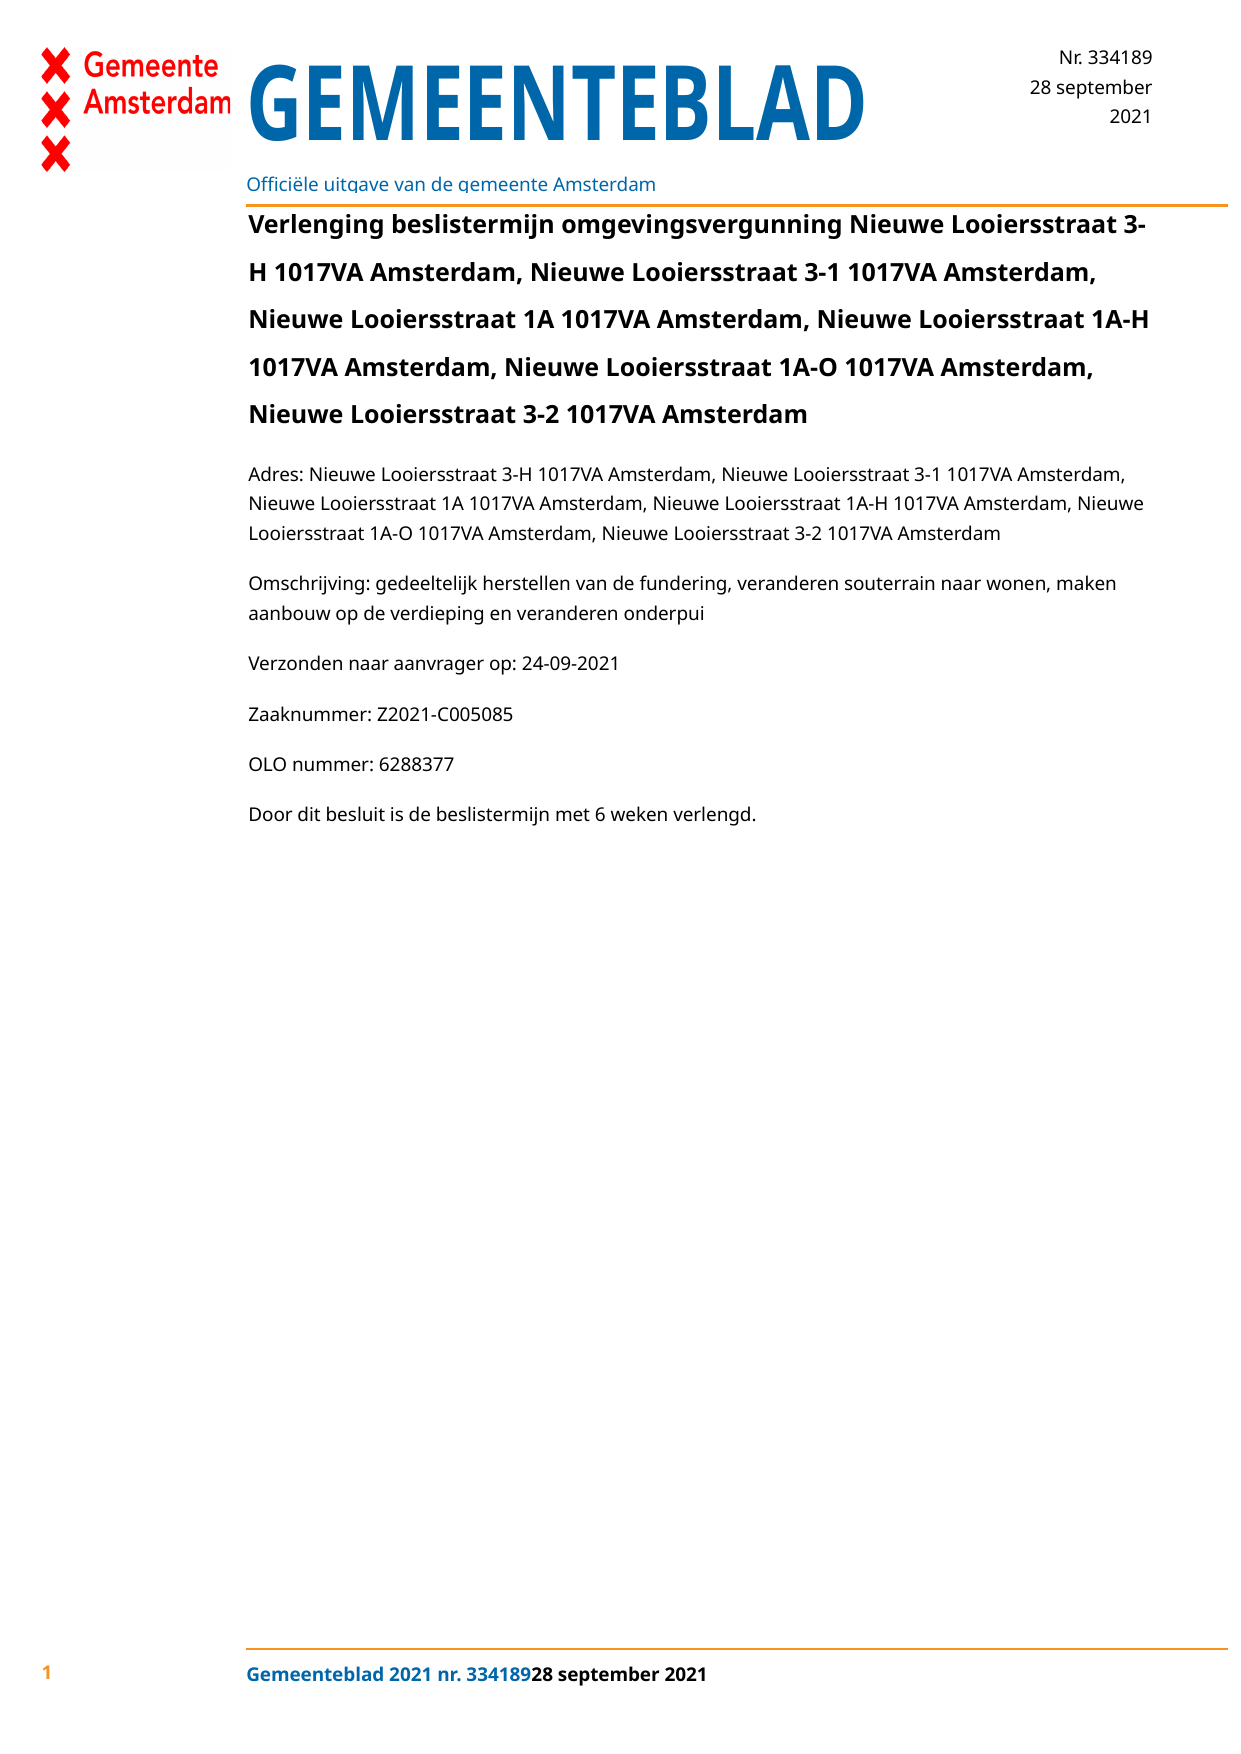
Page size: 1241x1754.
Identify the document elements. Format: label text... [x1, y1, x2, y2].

text Adres: Nieuwe Looiersstraat 3-H 1017VA Amsterdam, Nieuwe Looiersstraat 3-1 1017VA Amsterdam, Nieuwe Looiersstraat 1A 1017VA Amsterdam, Nieuwe Looiersstraat 1A-H 1017VA Amsterdam, Nieuwe Looiersstraat 1A-O 1017VA Amsterdam, Nieuwe Looiersstraat 3-2 1017VA Amsterdam [248, 461, 1152, 546]
text Verlenging beslistermijn omgevingsvergunning Nieuwe Looiersstraat 3-H 1017VA Amsterdam, Nieuwe Looiersstraat 3-1 1017VA Amsterdam, Nieuwe Looiersstraat 1A 1017VA Amsterdam, Nieuwe Looiersstraat 1A-H 1017VA Amsterdam, Nieuwe Looiersstraat 1A-O 1017VA Amsterdam, Nieuwe Looiersstraat 3-2 1017VA Amsterdam [248, 207, 1152, 431]
text Door dit besluit is de beslistermijn met 6 weken verlengd. [248, 802, 1152, 827]
text Zaaknummer: Z2021-C005085 [248, 701, 1152, 726]
text Omschrijving: gedeeltelijk herstellen van de fundering, veranderen souterrain naar wonen, maken aanbouw op de verdieping en veranderen onderpui [248, 570, 1152, 626]
text OLO nummer: 6288377 [248, 751, 1152, 777]
picture [41, 47, 231, 172]
text Verzonden naar aanvrager op: 24-09-2021 [248, 650, 1152, 676]
